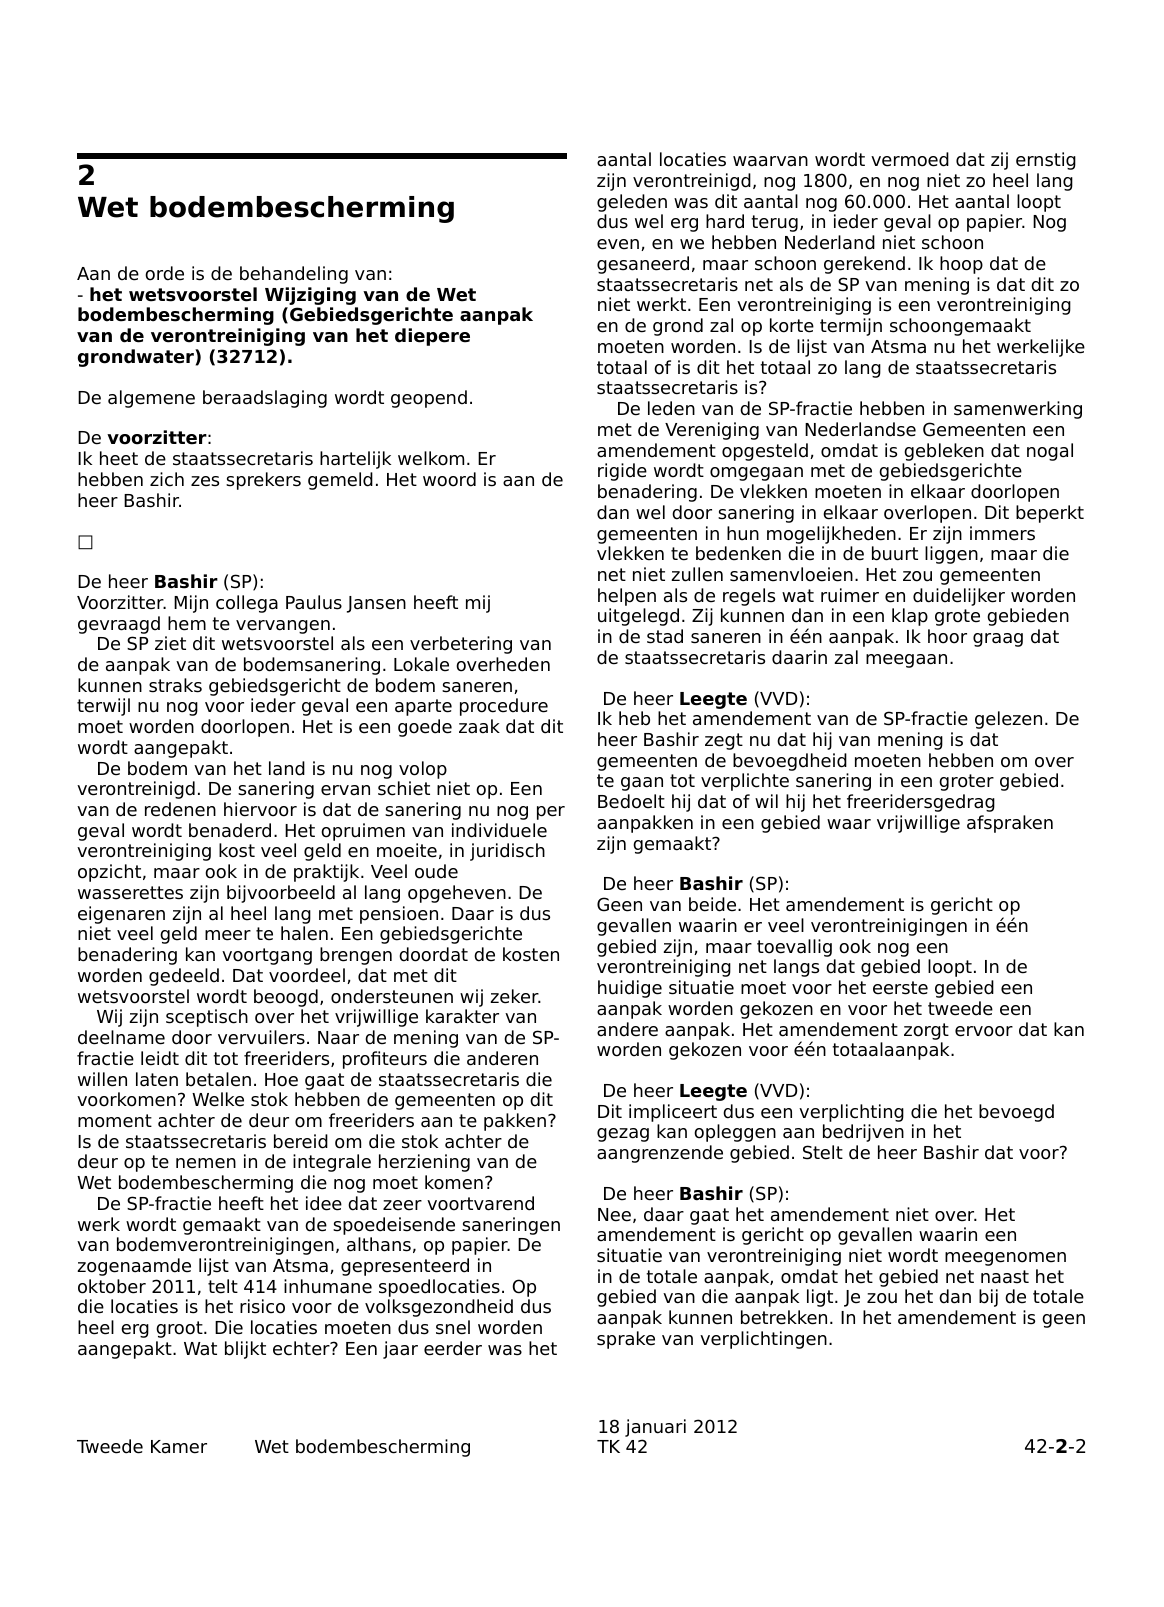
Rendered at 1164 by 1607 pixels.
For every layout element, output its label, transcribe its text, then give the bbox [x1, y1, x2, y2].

text Ik heb het amendement van de SP-fractie gelezen. De heer Bashir zegt nu dat hij van mening is dat gemeenten de bevoegdheid moeten hebben om over te gaan tot verplichte sanering in een groter gebied. Bedoelt hij dat of wil hij het freeridersgedrag aanpakken in een gebied waar vrijwillige afspraken zijn gemaakt? [596, 709, 1087, 854]
text De algemene beraadslaging wordt geopend. [77, 387, 567, 408]
text De heer Leegte (VVD): [596, 1081, 1087, 1102]
text □ [77, 531, 567, 552]
text Voorzitter. Mijn collega Paulus Jansen heeft mij gevraagd hem te vervangen. [77, 593, 567, 634]
text - het wetsvoorstel Wijziging van de Wet bodembescherming (Gebiedsgerichte aanpak van de verontreiniging van het diepere grondwater) (32712). [77, 284, 567, 367]
text De SP-fractie heeft het idee dat zeer voortvarend werk wordt gemaakt van de spoedeisende saneringen van bodemverontreinigingen, althans, op papier. De zogenaamde lijst van Atsma, gepresenteerd in oktober 2011, telt 414 inhumane spoedlocaties. Op die locaties is het risico voor de volksgezondheid dus heel erg groot. Die locaties moeten dus snel worden aangepakt. Wat blijkt echter? Een jaar eerder was het [77, 1194, 567, 1359]
text Ik heet de staatssecretaris hartelijk welkom. Er hebben zich zes sprekers gemeld. Het woord is aan de heer Bashir. [77, 449, 567, 511]
text Geen van beide. Het amendement is gericht op gevallen waarin er veel verontreinigingen in één gebied zijn, maar toevallig ook nog een verontreiniging net langs dat gebied loopt. In de huidige situatie moet voor het eerste gebied een aanpak worden gekozen en voor het tweede een andere aanpak. Het amendement zorgt ervoor dat kan worden gekozen voor één totaalaanpak. [596, 895, 1087, 1061]
text De heer Leegte (VVD): [596, 688, 1087, 709]
text De leden van de SP-fractie hebben in samenwerking met de Vereniging van Nederlandse Gemeenten een amendement opgesteld, omdat is gebleken dat nogal rigide wordt omgegaan met de gebiedsgerichte benadering. De vlekken moeten in elkaar doorlopen dan wel door sanering in elkaar overlopen. Dit beperkt gemeenten in hun mogelijkheden. Er zijn immers vlekken te bedenken die in de buurt liggen, maar die net niet zullen samenvloeien. Het zou gemeenten helpen als de regels wat ruimer en duidelijker worden uitgelegd. Zij kunnen dan in een klap grote gebieden in de stad saneren in één aanpak. Ik hoor graag dat de staatssecretaris daarin zal meegaan. [596, 399, 1087, 668]
text De bodem van het land is nu nog volop verontreinigd. De sanering ervan schiet niet op. Een van de redenen hiervoor is dat de sanering nu nog per geval wordt benaderd. Het opruimen van individuele verontreiniging kost veel geld en moeite, in juridisch opzicht, maar ook in de praktijk. Veel oude wasserettes zijn bijvoorbeeld al lang opgeheven. De eigenaren zijn al heel lang met pensioen. Daar is dus niet veel geld meer te halen. Een gebiedsgerichte benadering kan voortgang brengen doordat de kosten worden gedeeld. Dat voordeel, dat met dit wetsvoorstel wordt beoogd, ondersteunen wij zeker. [77, 758, 567, 1007]
text Aan de orde is de behandeling van: [77, 264, 567, 284]
text De heer Bashir (SP): [596, 874, 1087, 895]
text De voorzitter: [77, 428, 567, 449]
text aantal locaties waarvan wordt vermoed dat zij ernstig zijn verontreinigd, nog 1800, en nog niet zo heel lang geleden was dit aantal nog 60.000. Het aantal loopt dus wel erg hard terug, in ieder geval op papier. Nog even, en we hebben Nederland niet schoon gesaneerd, maar schoon gerekend. Ik hoop dat de staatssecretaris net als de SP van mening is dat dit zo niet werkt. Een verontreiniging is een verontreiniging en de grond zal op korte termijn schoongemaakt moeten worden. Is de lijst van Atsma nu het werkelijke totaal of is dit het totaal zo lang de staatssecretaris staatssecretaris is? [596, 150, 1087, 399]
text De heer Bashir (SP): [596, 1184, 1087, 1204]
text De heer Bashir (SP): [77, 572, 567, 593]
text Nee, daar gaat het amendement niet over. Het amendement is gericht op gevallen waarin een situatie van verontreiniging niet wordt meegenomen in de totale aanpak, omdat het gebied net naast het gebied van die aanpak ligt. Je zou het dan bij de totale aanpak kunnen betrekken. In het amendement is geen sprake van verplichtingen. [596, 1204, 1087, 1349]
title 2 Wet bodembescherming [77, 159, 567, 224]
text De SP ziet dit wetsvoorstel als een verbetering van de aanpak van de bodemsanering. Lokale overheden kunnen straks gebiedsgericht de bodem saneren, terwijl nu nog voor ieder geval een aparte procedure moet worden doorlopen. Het is een goede zaak dat dit wordt aangepakt. [77, 634, 567, 758]
text Wij zijn sceptisch over het vrijwillige karakter van deelname door vervuilers. Naar de mening van de SP-fractie leidt dit tot freeriders, profiteurs die anderen willen laten betalen. Hoe gaat de staatssecretaris die voorkomen? Welke stok hebben de gemeenten op dit moment achter de deur om freeriders aan te pakken? Is de staatssecretaris bereid om die stok achter de deur op te nemen in de integrale herziening van de Wet bodembescherming die nog moet komen? [77, 1007, 567, 1194]
text Dit impliceert dus een verplichting die het bevoegd gezag kan opleggen aan bedrijven in het aangrenzende gebied. Stelt de heer Bashir dat voor? [596, 1102, 1087, 1164]
